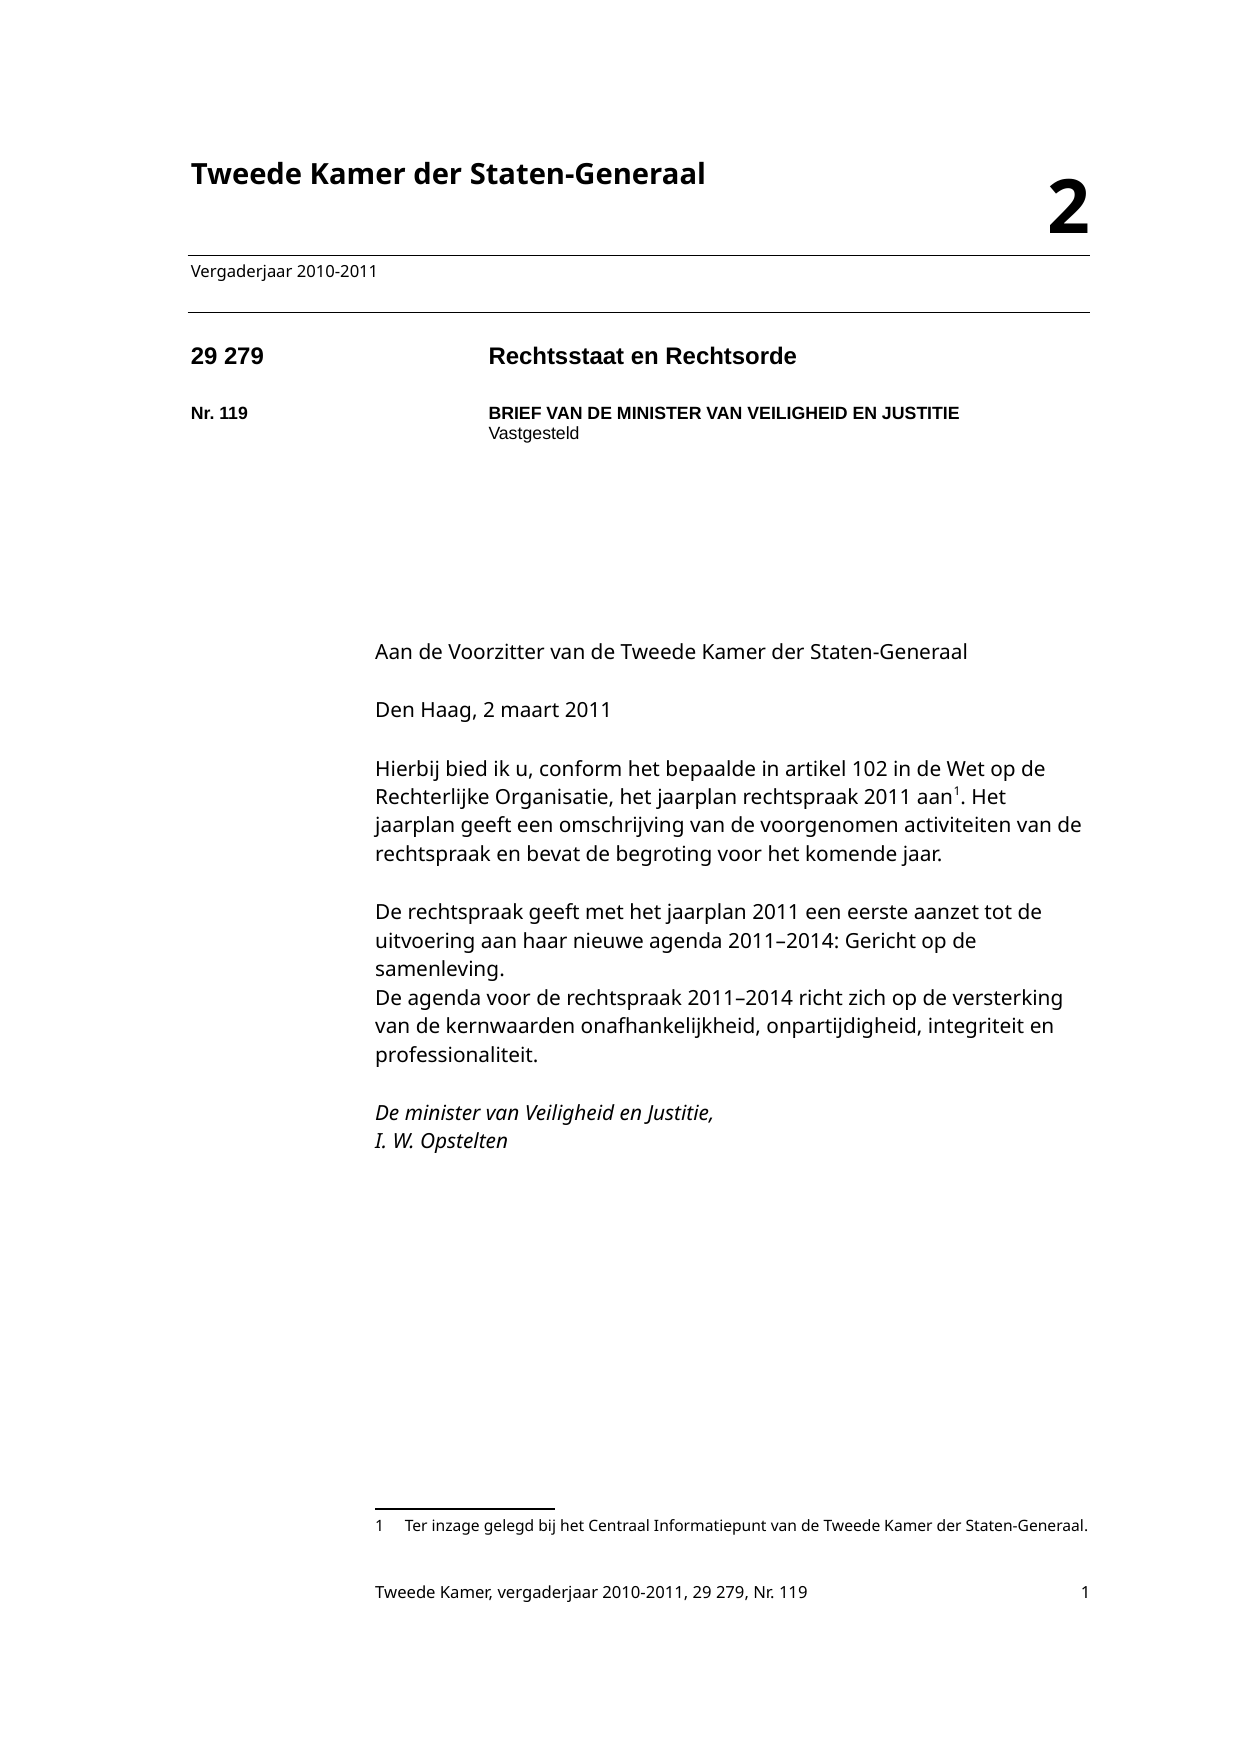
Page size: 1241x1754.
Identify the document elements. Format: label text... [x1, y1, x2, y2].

text Hierbij bied ik u, conform het bepaalde in artikel 102 in de Wet op de Rechterlijke Organisatie, het jaarplan rechtspraak 2011 aan. Het jaarplan geeft een omschrijving van de voorgenomen activiteiten van de rechtspraak en bevat de begroting voor het komende jaar. [375, 754, 1090, 867]
table_header 2 [910, 150, 1090, 255]
table_cell [485, 313, 1090, 339]
table_header Tweede Kamer der Staten-Generaal [188, 150, 909, 255]
text De minister van Veiligheid en Justitie, [375, 1098, 1090, 1127]
table_cell 29 279 [188, 339, 485, 399]
text Ter inzage gelegd bij het Centraal Informatiepunt van de Tweede Kamer der Staten-Generaal. [375, 1479, 1090, 1536]
text I. W. Opstelten [375, 1127, 1090, 1155]
text De rechtspraak geeft met het jaarplan 2011 een eerste aanzet tot de uitvoering aan haar nieuwe agenda 2011–2014: Gericht op de samenleving. [375, 897, 1090, 983]
table_cell BRIEF VAN DE MINISTER VAN VEILIGHEID EN JUSTITIE Vastgesteld [485, 399, 1090, 518]
text Den Haag, 2 maart 2011 [375, 695, 1090, 724]
table_cell Nr. 119 [188, 399, 485, 518]
text De agenda voor de rechtspraak 2011–2014 richt zich op de versterking van de kernwaarden onafhankelijkheid, onpartijdigheid, integriteit en professionaliteit. [375, 983, 1090, 1068]
table_cell Vergaderjaar 2010-2011 [188, 256, 485, 312]
table_cell [188, 313, 485, 339]
table_cell [485, 256, 1090, 312]
table_cell Rechtsstaat en Rechtsorde [485, 339, 1090, 399]
text Aan de Voorzitter van de Tweede Kamer der Staten-Generaal [375, 637, 1090, 665]
